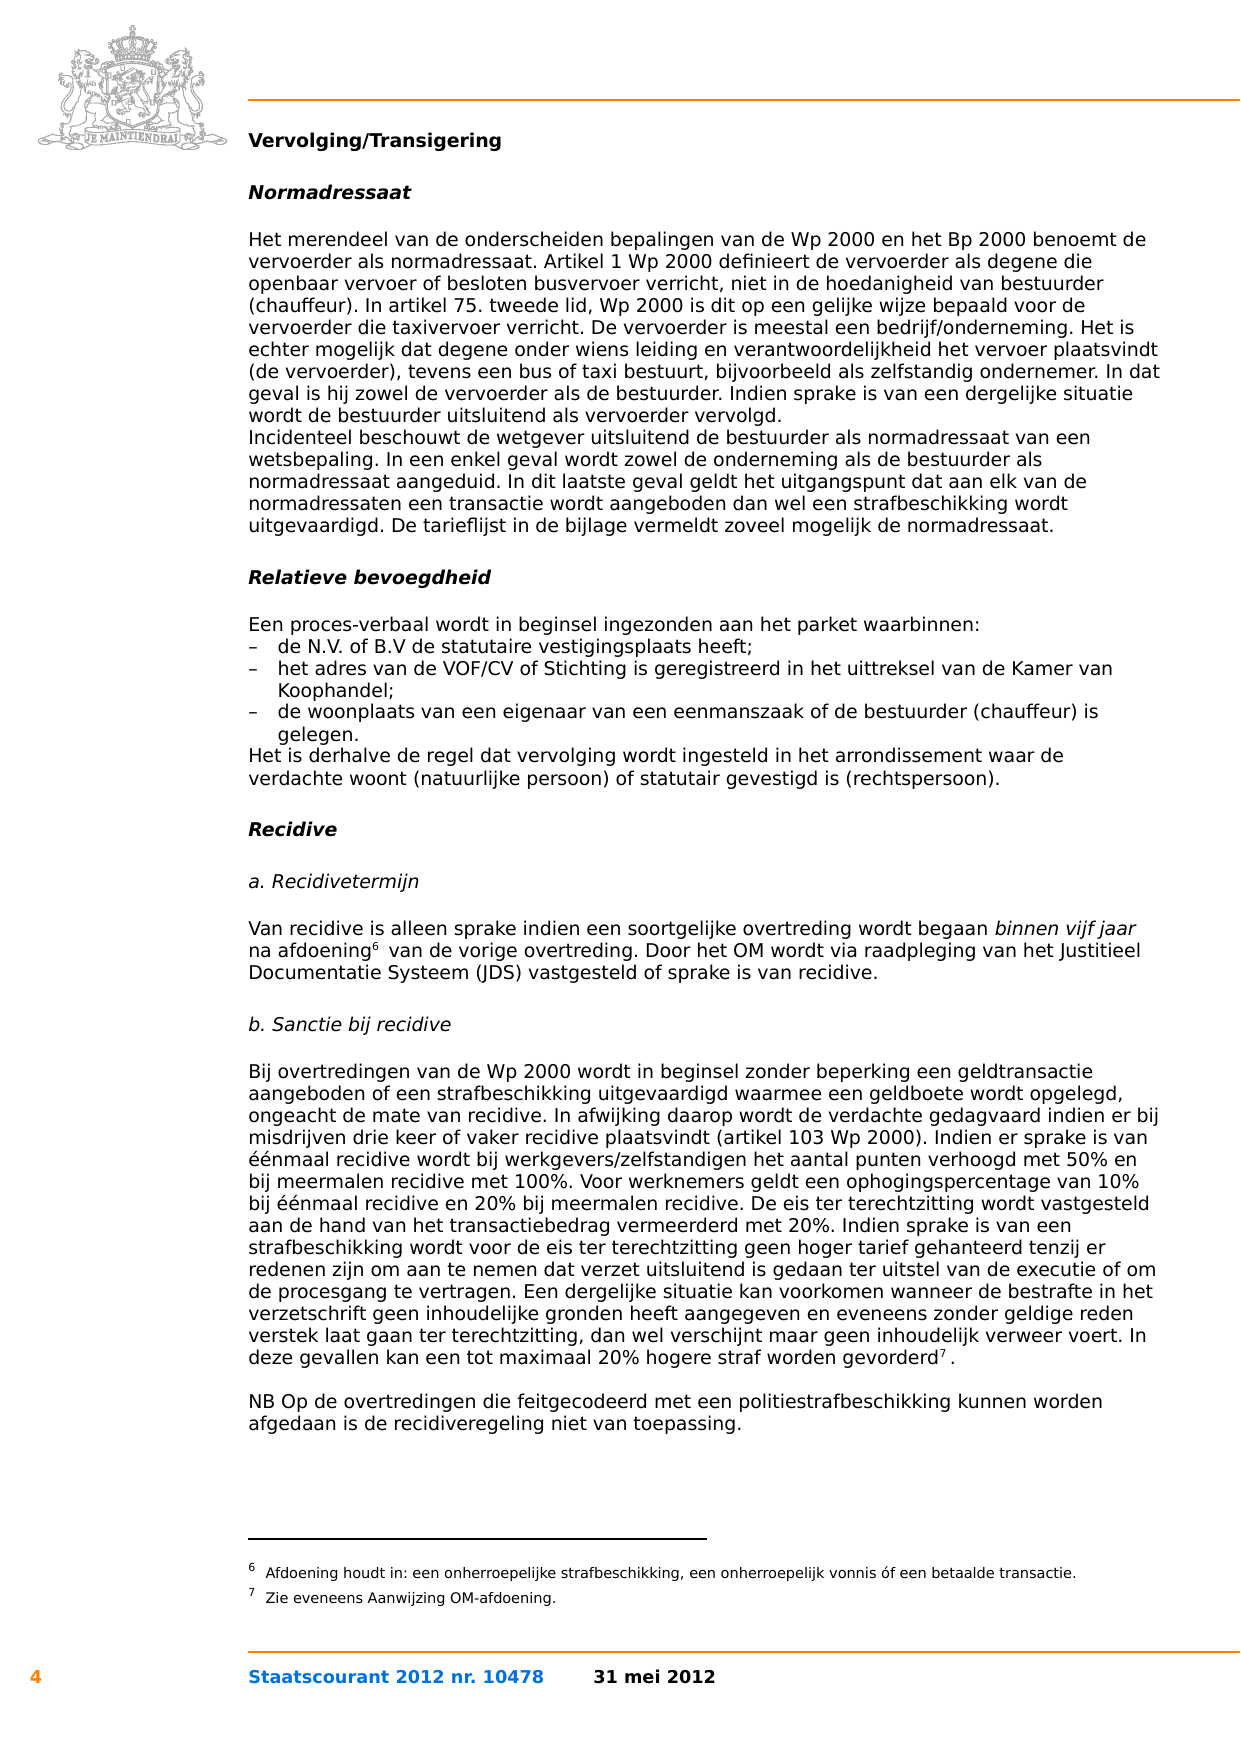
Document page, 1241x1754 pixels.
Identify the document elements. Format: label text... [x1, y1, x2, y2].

subtitle a. Recidivetermijn [248, 871, 1163, 893]
text – het adres van de VOF/CV of Stichting is geregistreerd in het uittreksel van de Kamer van Koophandel; [248, 657, 1163, 701]
text Bij overtredingen van de Wp 2000 wordt in beginsel zonder beperking een geldtransactie aangeboden of een strafbeschikking uitgevaardigd waarmee een geldboete wordt opgelegd, ongeacht de mate van recidive. In afwijking daarop wordt de verdachte gedagvaard indien er bij misdrijven drie keer of vaker recidive plaatsvindt (artikel 103 Wp 2000). Indien er sprake is van éénmaal recidive wordt bij werkgevers/zelfstandigen het aantal punten verhoogd met 50% en bij meermalen recidive met 100%. Voor werknemers geldt een ophogingspercentage van 10% bij éénmaal recidive en 20% bij meermalen recidive. De eis ter terechtzitting wordt vastgesteld aan de hand van het transactiebedrag vermeerderd met 20%. Indien sprake is van een strafbeschikking wordt voor de eis ter terechtzitting geen hoger tarief gehanteerd tenzij er redenen zijn om aan te nemen dat verzet uitsluitend is gedaan ter uitstel van de executie of om de procesgang te vertragen. Een dergelijke situatie kan voorkomen wanneer de bestrafte in het verzetschrift geen inhoudelijke gronden heeft aangegeven en eveneens zonder geldige reden verstek laat gaan ter terechtzitting, dan wel verschijnt maar geen inhoudelijk verweer voert. In deze gevallen kan een tot maximaal 20% hogere straf worden gevorderd. [248, 1061, 1163, 1369]
text Het merendeel van de onderscheiden bepalingen van de Wp 2000 en het Bp 2000 benoemt de vervoerder als normadressaat. Artikel 1 Wp 2000 definieert de vervoerder als degene die openbaar vervoer of besloten busvervoer verricht, niet in de hoedanigheid van bestuurder (chauffeur). In artikel 75. tweede lid, Wp 2000 is dit op een gelijke wijze bepaald voor de vervoerder die taxivervoer verricht. De vervoerder is meestal een bedrijf/onderneming. Het is echter mogelijk dat degene onder wiens leiding en verantwoordelijkheid het vervoer plaatsvindt (de vervoerder), tevens een bus of taxi bestuurt, bijvoorbeeld als zelfstandig ondernemer. In dat geval is hij zowel de vervoerder als de bestuurder. Indien sprake is van een dergelijke situatie wordt de bestuurder uitsluitend als vervoerder vervolgd. [248, 229, 1163, 427]
picture [38, 25, 227, 150]
text – de woonplaats van een eigenaar van een eenmanszaak of de bestuurder (chauffeur) is gelegen. [248, 701, 1163, 745]
text Een proces-verbaal wordt in beginsel ingezonden aan het parket waarbinnen: [248, 613, 1163, 636]
text Incidenteel beschouwt de wetgever uitsluitend de bestuurder als normadressaat van een wetsbepaling. In een enkel geval wordt zowel de onderneming als de bestuurder als normadressaat aangeduid. In dit laatste geval geldt het uitgangspunt dat aan elk van de normadressaten een transactie wordt aangeboden dan wel een strafbeschikking wordt uitgevaardigd. De tarieflijst in de bijlage vermeldt zoveel mogelijk de normadressaat. [248, 427, 1163, 537]
text Afdoening houdt in: een onherroepelijke strafbeschikking, een onherroepelijk vonnis óf een betaalde transactie. [248, 1561, 1163, 1583]
subtitle Relatieve bevoegdheid [248, 567, 1163, 588]
text – de N.V. of B.V de statutaire vestigingsplaats heeft; [248, 636, 1163, 657]
text Zie eveneens Aanwijzing OM-afdoening. [248, 1586, 1163, 1608]
text NB Op de overtredingen die feitgecodeerd met een politiestrafbeschikking kunnen worden afgedaan is de recidiveregeling niet van toepassing. [248, 1391, 1163, 1435]
subtitle b. Sanctie bij recidive [248, 1014, 1163, 1036]
text Van recidive is alleen sprake indien een soortgelijke overtreding wordt begaan binnen vijf jaar na afdoening van de vorige overtreding. Door het OM wordt via raadpleging van het Justitieel Documentatie Systeem (JDS) vastgesteld of sprake is van recidive. [248, 918, 1163, 984]
subtitle Recidive [248, 819, 1163, 841]
subtitle Normadressaat [248, 182, 1163, 204]
subtitle Vervolging/Transigering [248, 130, 1163, 152]
text Het is derhalve de regel dat vervolging wordt ingesteld in het arrondissement waar de verdachte woont (natuurlijke persoon) of statutair gevestigd is (rechtspersoon). [248, 745, 1163, 789]
